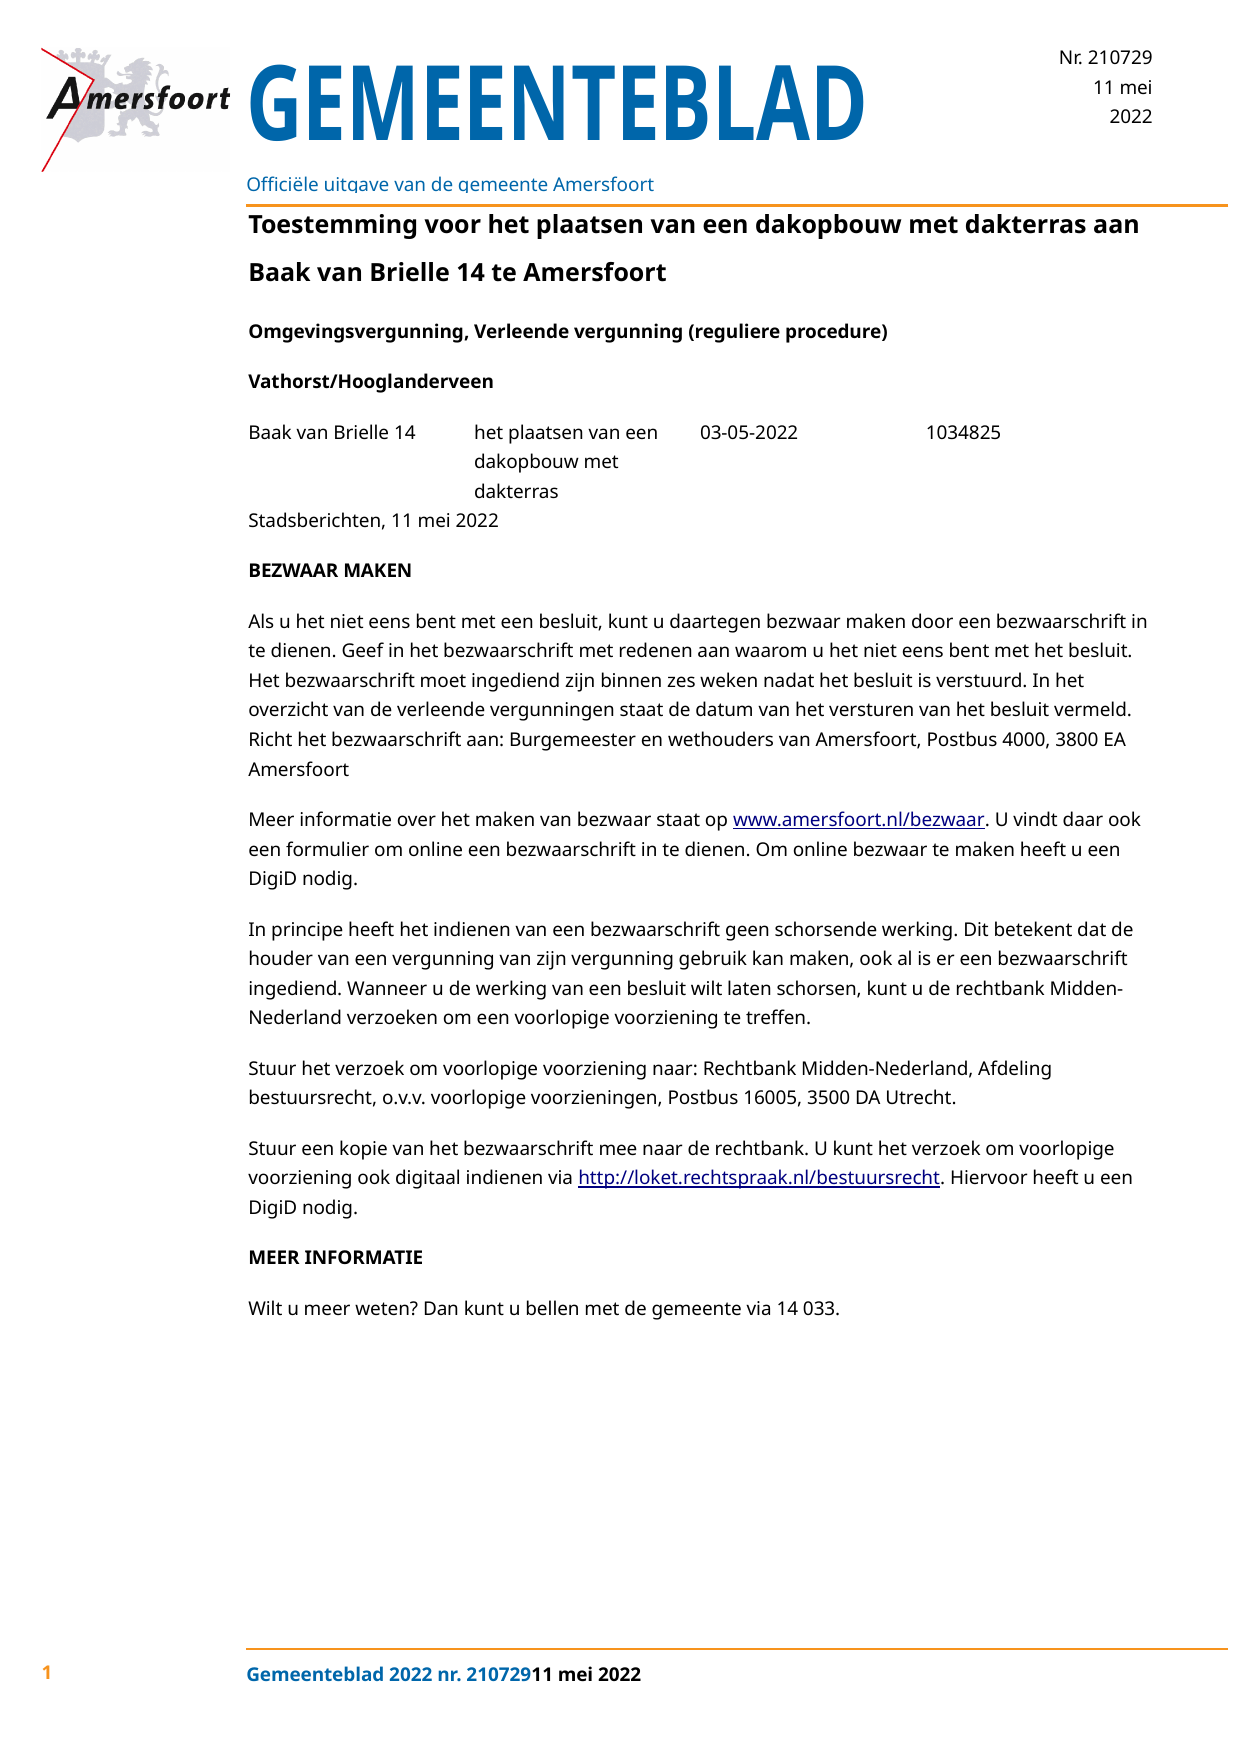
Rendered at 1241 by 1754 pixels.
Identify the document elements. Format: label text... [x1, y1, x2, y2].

text Stuur een kopie van het bezwaarschrift mee naar de rechtbank. U kunt het verzoek om voorlopige voorziening ook digitaal indienen via http://loket.rechtspraak.nl/bestuursrecht. Hiervoor heeft u een DigiD nodig. [248, 1135, 1152, 1220]
text Toestemming voor het plaatsen van een dakopbouw met dakterras aan Baak van Brielle 14 te Amersfoort [248, 207, 1152, 288]
text Omgevingsvergunning, Verleende vergunning (reguliere procedure) [248, 318, 1152, 344]
text Meer informatie over het maken van bezwaar staat op www.amersfoort.nl/bezwaar. U vindt daar ook een formulier om online een bezwaarschrift in te dienen. Om online bezwaar te maken heeft u een DigiD nodig. [248, 806, 1152, 891]
text Als u het niet eens bent met een besluit, kunt u daartegen bezwaar maken door een bezwaarschrift in te dienen. Geef in het bezwaarschrift met redenen aan waarom u het niet eens bent met het besluit. Het bezwaarschrift moet ingediend zijn binnen zes weken nadat het besluit is verstuurd. In het overzicht van de verleende vergunningen staat de datum van het versturen van het besluit vermeld. Richt het bezwaarschrift aan: Burgemeester en wethouders van Amersfoort, Postbus 4000, 3800 EA Amersfoort [248, 608, 1152, 781]
text Stuur het verzoek om voorlopige voorziening naar: Rechtbank Midden-Nederland, Afdeling bestuursrecht, o.v.v. voorlopige voorzieningen, Postbus 16005, 3500 DA Utrecht. [248, 1055, 1152, 1110]
picture [41, 47, 231, 172]
text BEZWAAR MAKEN [248, 557, 1152, 583]
table_header het plaatsen van een dakopbouw met dakterras [474, 419, 700, 504]
table_header 1034825 [926, 419, 1152, 504]
text In principe heeft het indienen van een bezwaarschrift geen schorsende werking. Dit betekent dat de houder van een vergunning van zijn vergunning gebruik kan maken, ook al is er een bezwaarschrift ingediend. Wanneer u de werking van een besluit wilt laten schorsen, kunt u de rechtbank Midden-Nederland verzoeken om een voorlopige voorziening te treffen. [248, 916, 1152, 1030]
text MEER INFORMATIE [248, 1244, 1152, 1270]
text Vathorst/Hooglanderveen [248, 368, 1152, 394]
text Stadsberichten, 11 mei 2022 [248, 507, 1152, 533]
table_header Baak van Brielle 14 [248, 419, 474, 504]
table_header 03-05-2022 [700, 419, 926, 504]
text Wilt u meer weten? Dan kunt u bellen met de gemeente via 14 033. [248, 1295, 1152, 1321]
